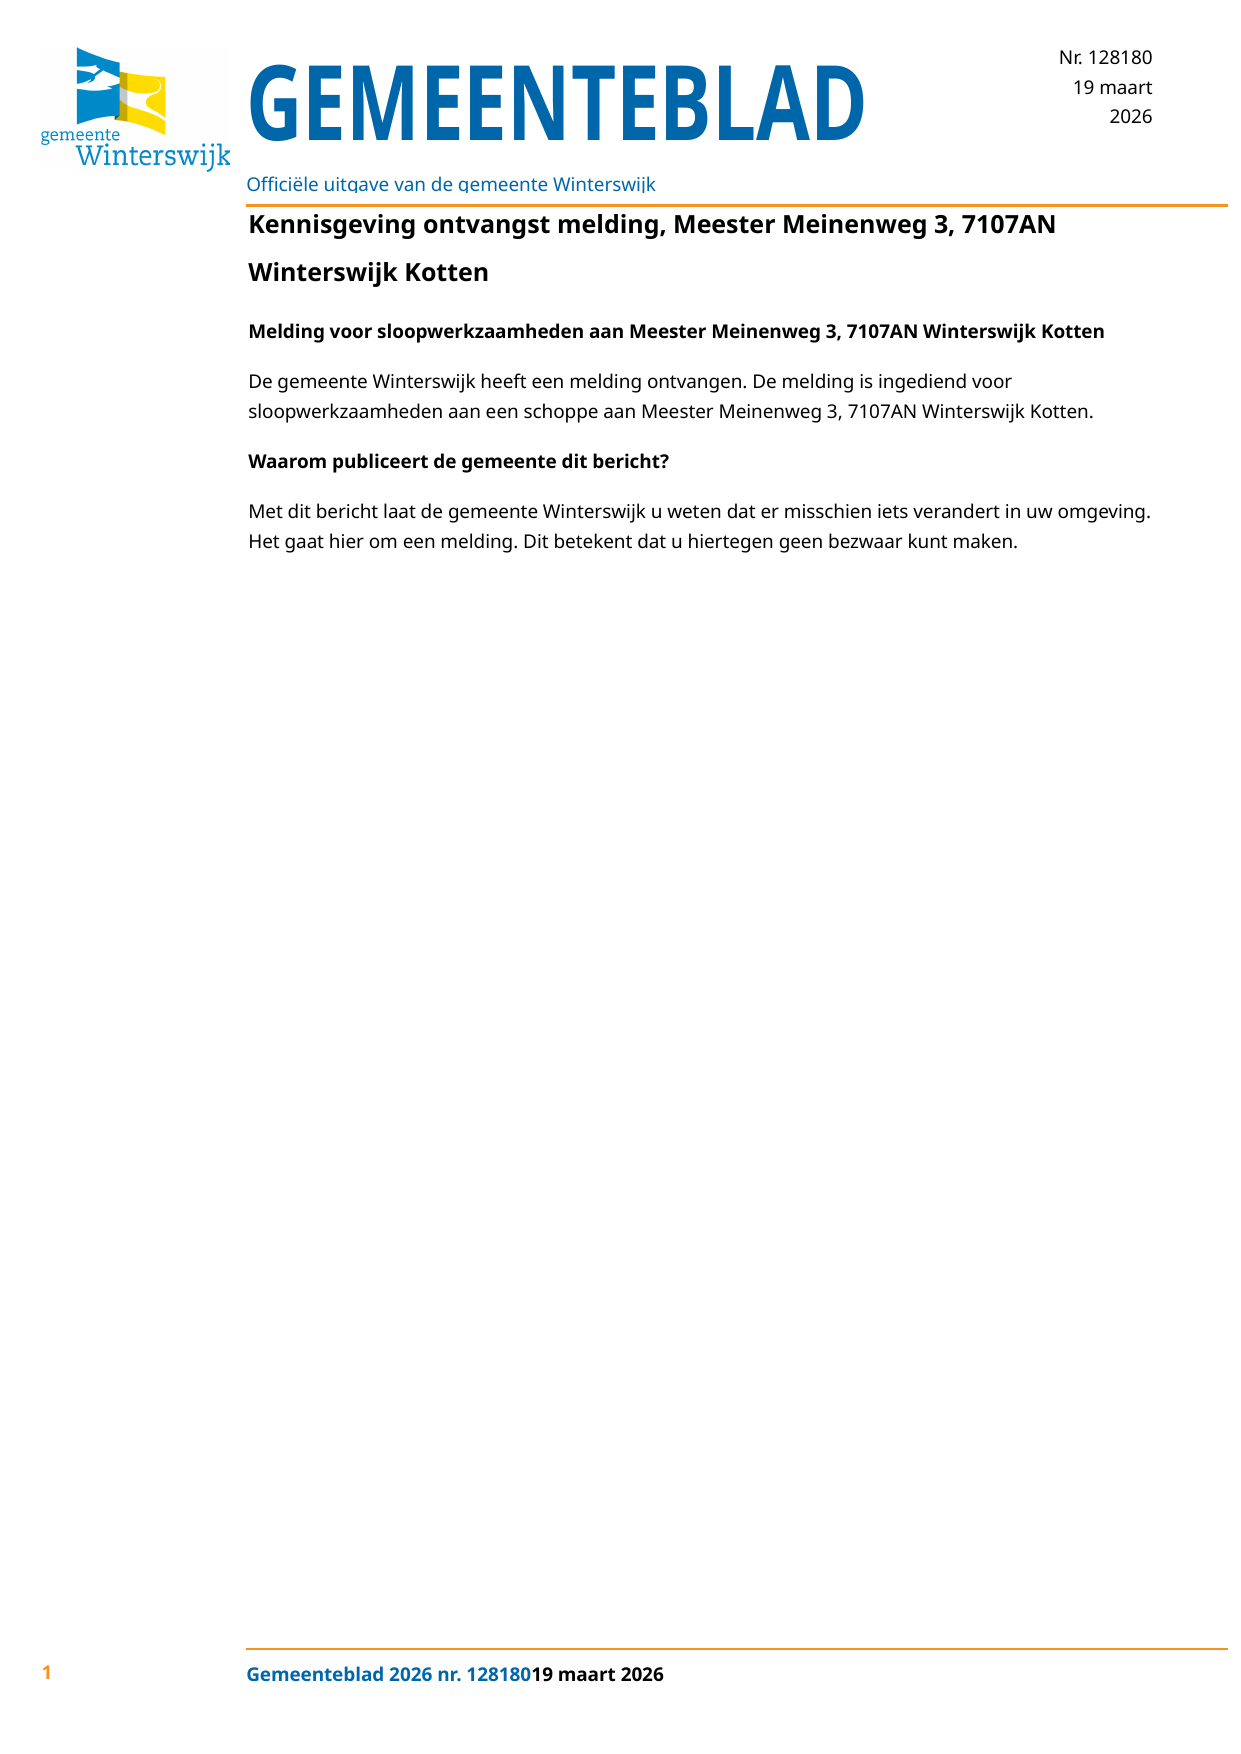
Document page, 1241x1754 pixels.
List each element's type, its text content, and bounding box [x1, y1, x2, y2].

text Melding voor sloopwerkzaamheden aan Meester Meinenweg 3, 7107AN Winterswijk Kotten [248, 318, 1152, 344]
picture [41, 47, 231, 172]
text De gemeente Winterswijk heeft een melding ontvangen. De melding is ingediend voor sloopwerkzaamheden aan een schoppe aan Meester Meinenweg 3, 7107AN Winterswijk Kotten. [248, 368, 1152, 424]
text Met dit bericht laat de gemeente Winterswijk u weten dat er misschien iets verandert in uw omgeving. Het gaat hier om een melding. Dit betekent dat u hiertegen geen bezwaar kunt maken. [248, 499, 1152, 554]
text Kennisgeving ontvangst melding, Meester Meinenweg 3, 7107AN Winterswijk Kotten [248, 207, 1152, 288]
text Waarom publiceert de gemeente dit bericht? [248, 448, 1152, 474]
picture [225, 153, 231, 162]
